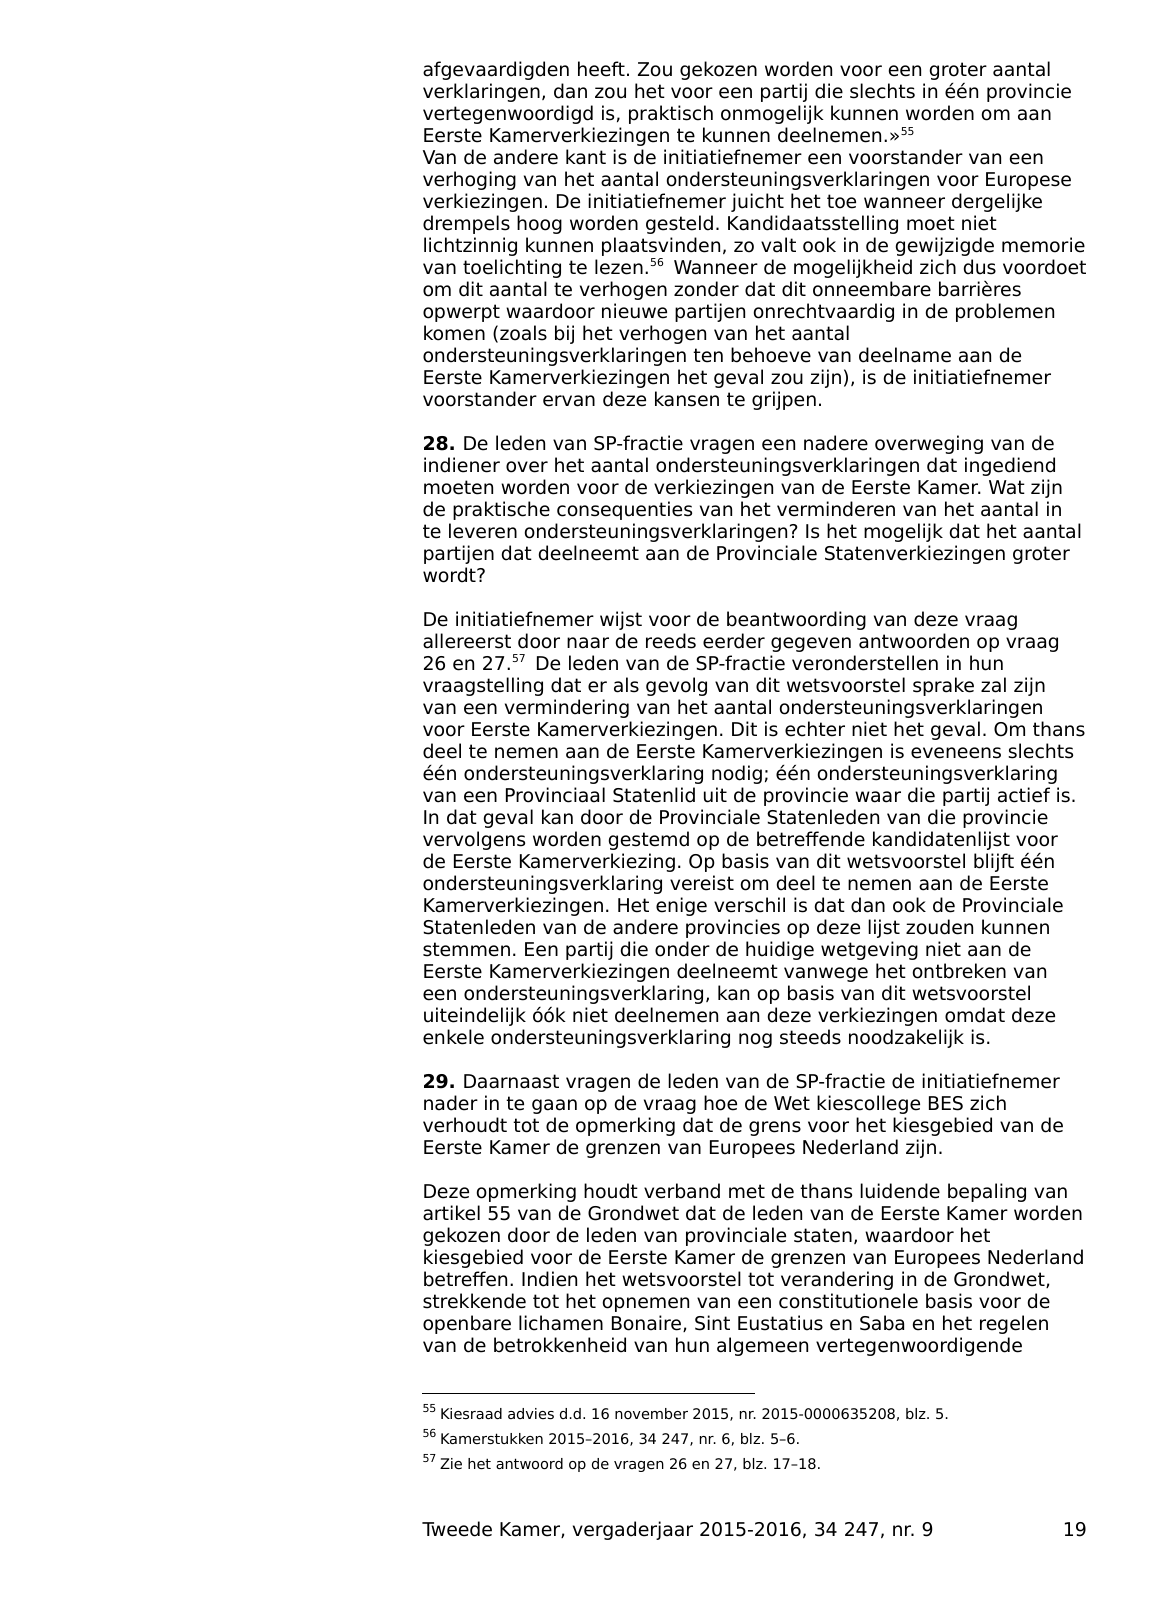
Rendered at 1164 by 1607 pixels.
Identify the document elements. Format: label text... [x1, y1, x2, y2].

text Deze opmerking houdt verband met de thans luidende bepaling van artikel 55 van de Grondwet dat de leden van de Eerste Kamer worden gekozen door de leden van provinciale staten, waardoor het kiesgebied voor de Eerste Kamer de grenzen van Europees Nederland betreffen. Indien het wetsvoorstel tot verandering in de Grondwet, strekkende tot het opnemen van een constitutionele basis voor de openbare lichamen Bonaire, Sint Eustatius en Saba en het regelen van de betrokkenheid van hun algemeen vertegenwoordigende [422, 1181, 1087, 1357]
text Zie het antwoord op de vragen 26 en 27, blz. 17–18. [422, 1452, 1087, 1474]
text Kiesraad advies d.d. 16 november 2015, nr. 2015-0000635208, blz. 5. [422, 1402, 1087, 1424]
text afgevaardigden heeft. Zou gekozen worden voor een groter aantal verklaringen, dan zou het voor een partij die slechts in één provincie vertegenwoordigd is, praktisch onmogelijk kunnen worden om aan Eerste Kamerverkiezingen te kunnen deelnemen.» [422, 59, 1087, 147]
text Van de andere kant is de initiatiefnemer een voorstander van een verhoging van het aantal ondersteuningsverklaringen voor Europese verkiezingen. De initiatiefnemer juicht het toe wanneer dergelijke drempels hoog worden gesteld. Kandidaatsstelling moet niet lichtzinnig kunnen plaatsvinden, zo valt ook in de gewijzigde memorie van toelichting te lezen. Wanneer de mogelijkheid zich dus voordoet om dit aantal te verhogen zonder dat dit onneembare barrières opwerpt waardoor nieuwe partijen onrechtvaardig in de problemen komen (zoals bij het verhogen van het aantal ondersteuningsverklaringen ten behoeve van deelname aan de Eerste Kamerverkiezingen het geval zou zijn), is de initiatiefnemer voorstander ervan deze kansen te grijpen. [422, 147, 1087, 411]
text 28. De leden van SP-fractie vragen een nadere overweging van de indiener over het aantal ondersteuningsverklaringen dat ingediend moeten worden voor de verkiezingen van de Eerste Kamer. Wat zijn de praktische consequenties van het verminderen van het aantal in te leveren ondersteuningsverklaringen? Is het mogelijk dat het aantal partijen dat deelneemt aan de Provinciale Statenverkiezingen groter wordt? [422, 433, 1087, 587]
text 29. Daarnaast vragen de leden van de SP-fractie de initiatiefnemer nader in te gaan op de vraag hoe de Wet kiescollege BES zich verhoudt tot de opmerking dat de grens voor het kiesgebied van de Eerste Kamer de grenzen van Europees Nederland zijn. [422, 1071, 1087, 1159]
text Kamerstukken 2015–2016, 34 247, nr. 6, blz. 5–6. [422, 1427, 1087, 1449]
text De initiatiefnemer wijst voor de beantwoording van deze vraag allereerst door naar de reeds eerder gegeven antwoorden op vraag 26 en 27. De leden van de SP-fractie veronderstellen in hun vraagstelling dat er als gevolg van dit wetsvoorstel sprake zal zijn van een vermindering van het aantal ondersteuningsverklaringen voor Eerste Kamerverkiezingen. Dit is echter niet het geval. Om thans deel te nemen aan de Eerste Kamerverkiezingen is eveneens slechts één ondersteuningsverklaring nodig; één ondersteuningsverklaring van een Provinciaal Statenlid uit de provincie waar die partij actief is. In dat geval kan door de Provinciale Statenleden van die provincie vervolgens worden gestemd op de betreffende kandidatenlijst voor de Eerste Kamerverkiezing. Op basis van dit wetsvoorstel blijft één ondersteuningsverklaring vereist om deel te nemen aan de Eerste Kamerverkiezingen. Het enige verschil is dat dan ook de Provinciale Statenleden van de andere provincies op deze lijst zouden kunnen stemmen. Een partij die onder de huidige wetgeving niet aan de Eerste Kamerverkiezingen deelneemt vanwege het ontbreken van een ondersteuningsverklaring, kan op basis van dit wetsvoorstel uiteindelijk óók niet deelnemen aan deze verkiezingen omdat deze enkele ondersteuningsverklaring nog steeds noodzakelijk is. [422, 609, 1087, 1048]
